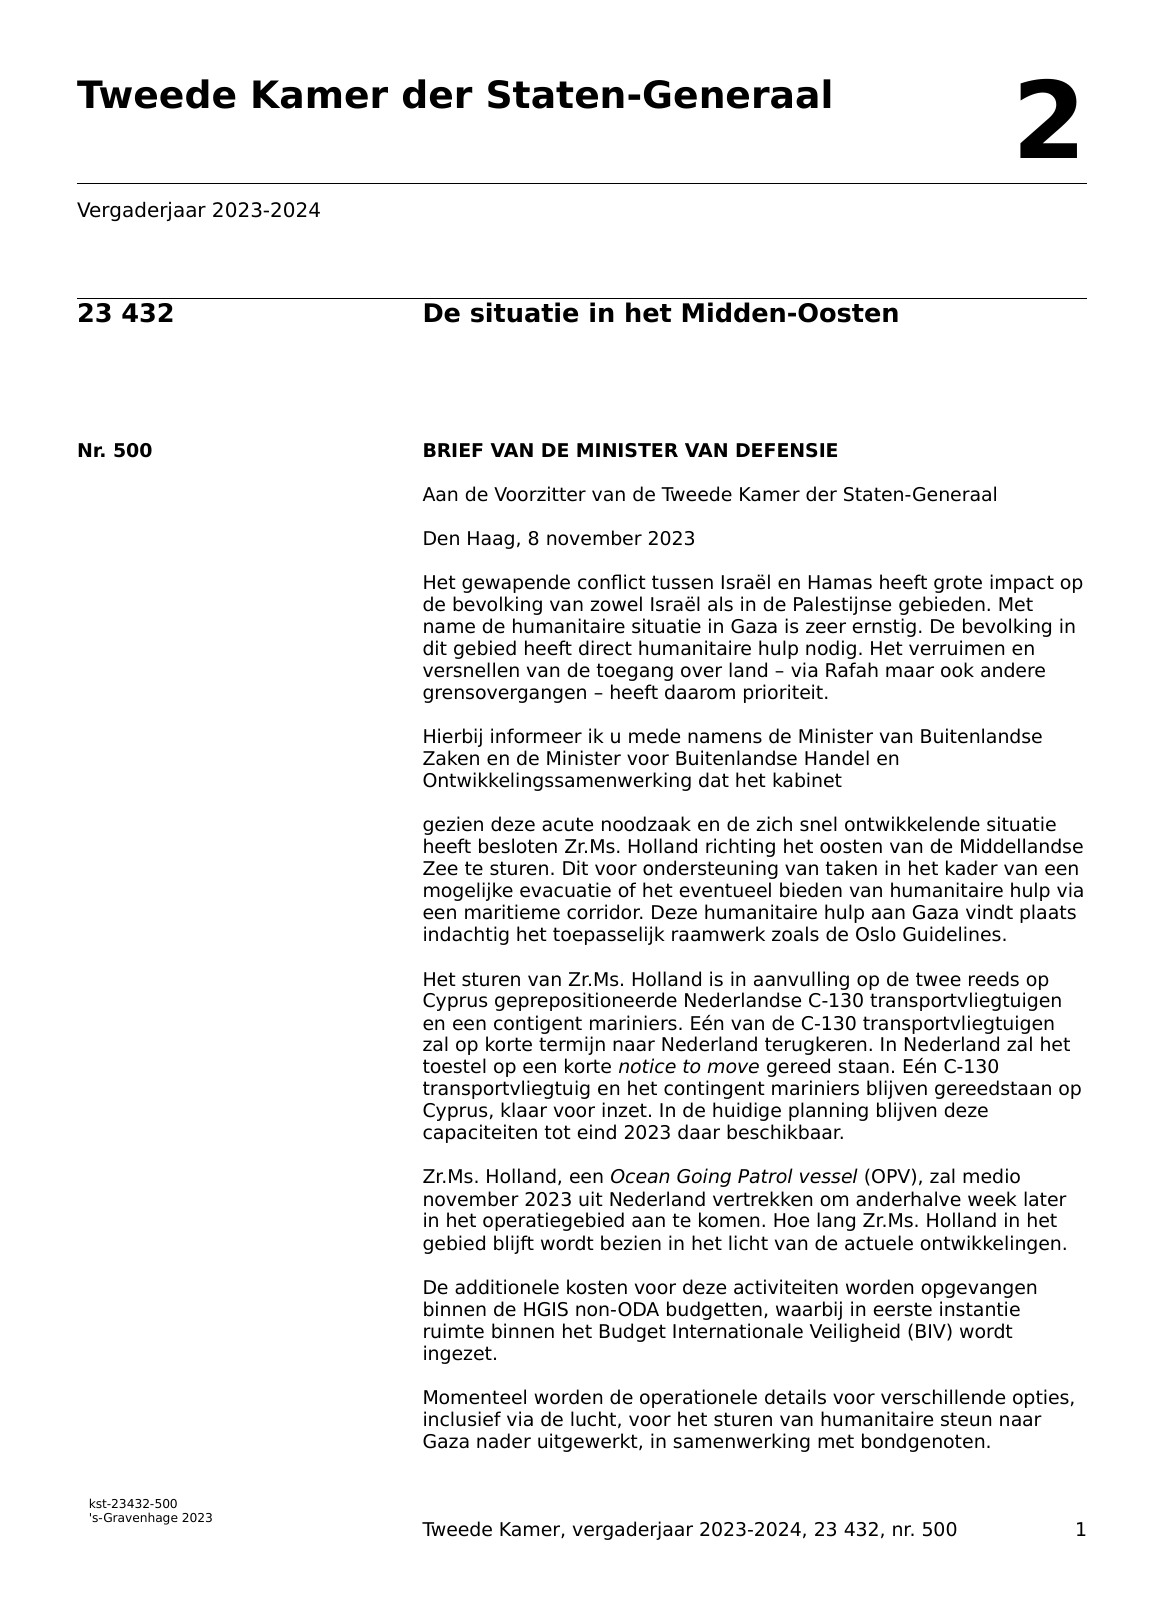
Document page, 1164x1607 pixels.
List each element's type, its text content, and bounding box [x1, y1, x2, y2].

text kst-23432-500 [88, 1497, 323, 1511]
text Het gewapende conflict tussen Israël en Hamas heeft grote impact op de bevolking van zowel Israël als in de Palestijnse gebieden. Met name de humanitaire situatie in Gaza is zeer ernstig. De bevolking in dit gebied heeft direct humanitaire hulp nodig. Het verruimen en versnellen van de toegang over land – via Rafah maar ook andere grensovergangen – heeft daarom prioriteit. [422, 572, 1087, 704]
table_header 2 [886, 59, 1087, 183]
table_cell Vergaderjaar 2023-2024 [77, 184, 1087, 298]
text gezien deze acute noodzaak en de zich snel ontwikkelende situatie heeft besloten Zr.Ms. Holland richting het oosten van de Middellandse Zee te sturen. Dit voor ondersteuning van taken in het kader van een mogelijke evacuatie of het eventueel bieden van humanitaire hulp via een maritieme corridor. Deze humanitaire hulp aan Gaza vindt plaats indachtig het toepasselijk raamwerk zoals de Oslo Guidelines. [422, 814, 1087, 946]
text Het sturen van Zr.Ms. Holland is in aanvulling op de twee reeds op Cyprus geprepositioneerde Nederlandse C-130 transportvliegtuigen en een contigent mariniers. Eén van de C-130 transportvliegtuigen zal op korte termijn naar Nederland terugkeren. In Nederland zal het toestel op een korte notice to move gereed staan. Eén C-130 transportvliegtuig en het contingent mariniers blijven gereedstaan op Cyprus, klaar voor inzet. In de huidige planning blijven deze capaciteiten tot eind 2023 daar beschikbaar. [422, 968, 1087, 1144]
text 's-Gravenhage 2023 [88, 1511, 323, 1525]
text Hierbij informeer ik u mede namens de Minister van Buitenlandse Zaken en de Minister voor Buitenlandse Handel en Ontwikkelingssamenwerking dat het kabinet [422, 726, 1087, 792]
text Momenteel worden de operationele details voor verschillende opties, inclusief via de lucht, voor het sturen van humanitaire steun naar Gaza nader uitgewerkt, in samenwerking met bondgenoten. [422, 1387, 1087, 1453]
table_header Tweede Kamer der Staten-Generaal [77, 59, 886, 183]
subtitle Nr. 500 BRIEF VAN DE MINISTER VAN DEFENSIE [77, 440, 1087, 462]
text Den Haag, 8 november 2023 [422, 528, 1087, 550]
text De additionele kosten voor deze activiteiten worden opgevangen binnen de HGIS non-ODA budgetten, waarbij in eerste instantie ruimte binnen het Budget Internationale Veiligheid (BIV) wordt ingezet. [422, 1277, 1087, 1364]
subtitle 23 432 De situatie in het Midden-Oosten [77, 299, 1087, 329]
text Zr.Ms. Holland, een Ocean Going Patrol vessel (OPV), zal medio november 2023 uit Nederland vertrekken om anderhalve week later in het operatiegebied aan te komen. Hoe lang Zr.Ms. Holland in het gebied blijft wordt bezien in het licht van de actuele ontwikkelingen. [422, 1166, 1087, 1254]
text Aan de Voorzitter van de Tweede Kamer der Staten-Generaal [422, 484, 1087, 506]
